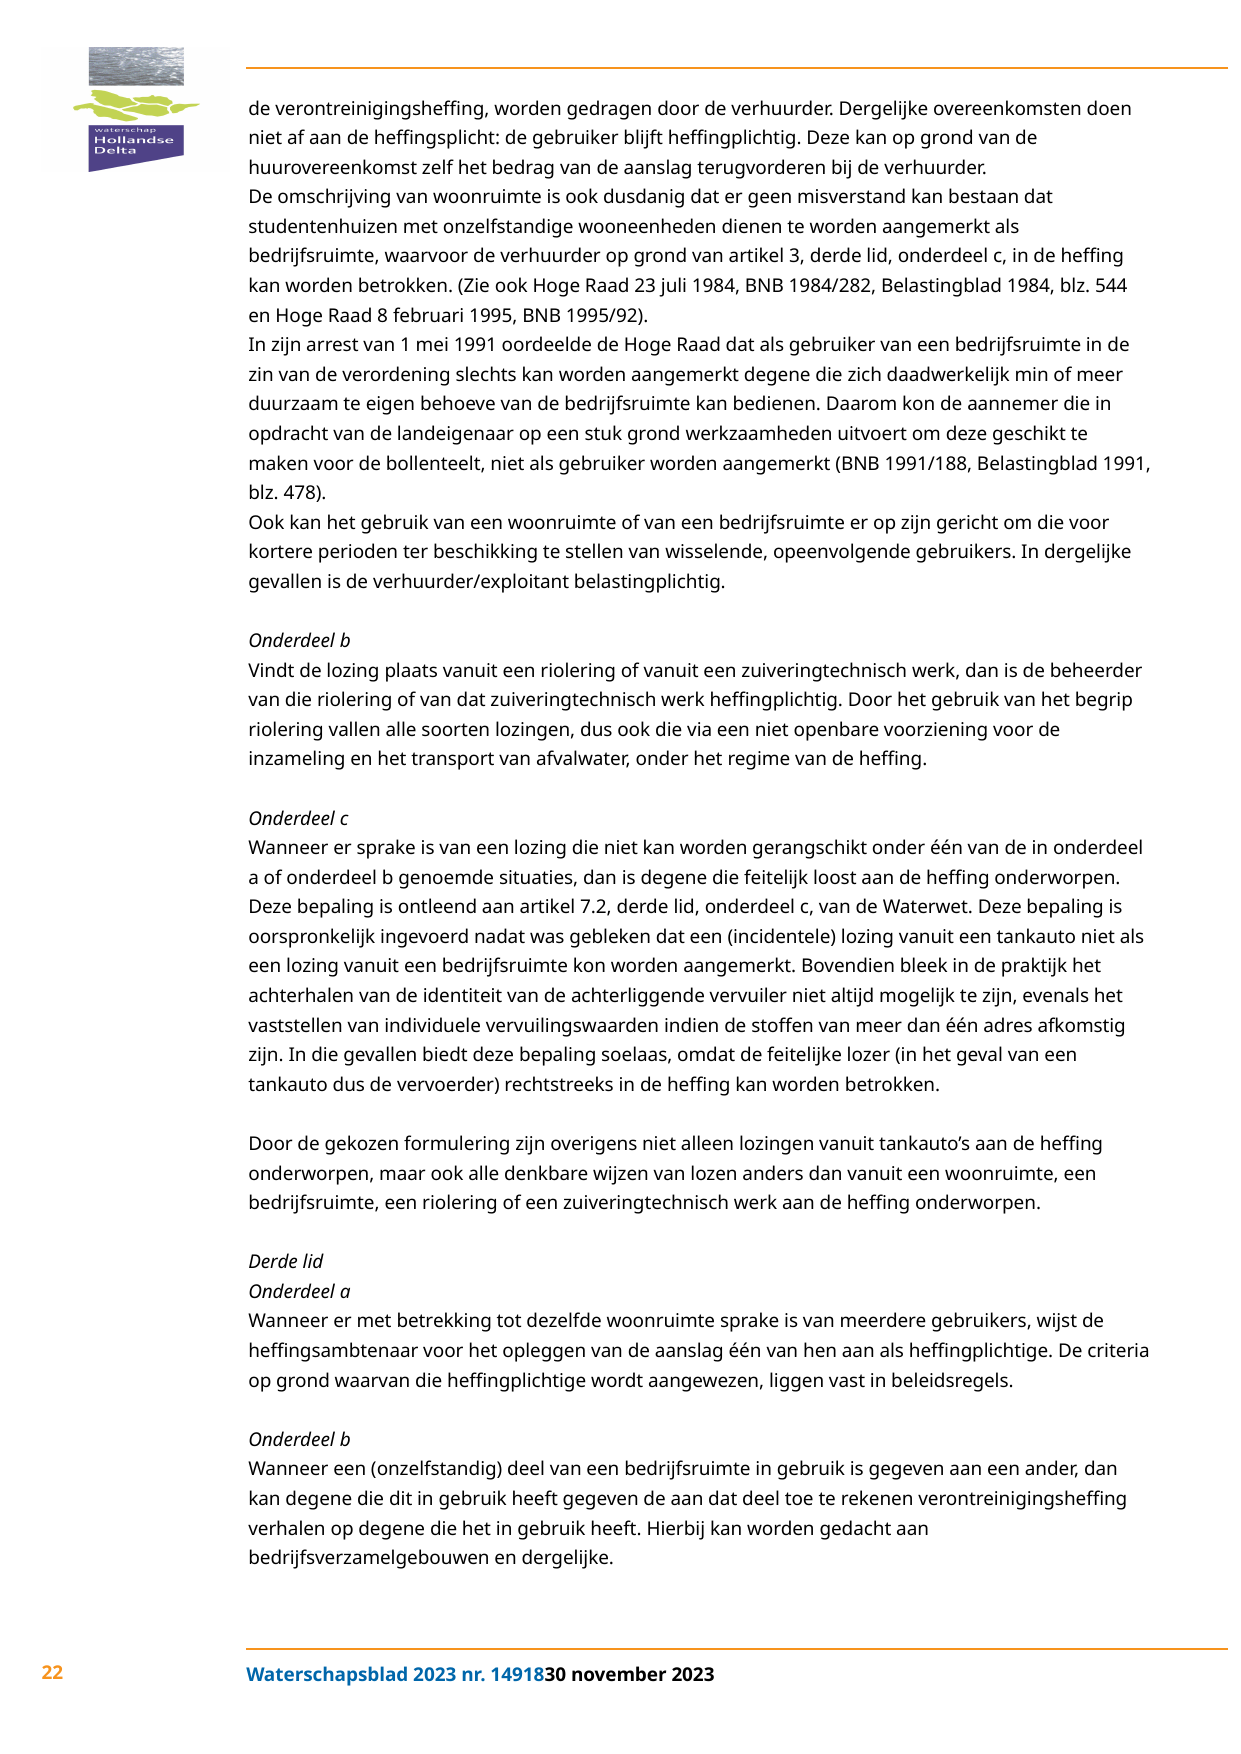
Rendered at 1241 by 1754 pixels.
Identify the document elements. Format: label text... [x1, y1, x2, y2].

picture [41, 47, 231, 172]
text Onderdeel b [248, 1426, 1152, 1452]
text de verontreinigingsheffing, worden gedragen door de verhuurder. Dergelijke overeenkomsten doen niet af aan de heffingsplicht: de gebruiker blijft heffingplichtig. Deze kan op grond van de huurovereenkomst zelf het bedrag van de aanslag terugvorderen bij de verhuurder. [248, 95, 1152, 180]
text Onderdeel a [248, 1278, 1152, 1304]
text Door de gekozen formulering zijn overigens niet alleen lozingen vanuit tankauto’s aan de heffing onderworpen, maar ook alle denkbare wijzen van lozen anders dan vanuit een woonruimte, een bedrijfsruimte, een riolering of een zuiveringtechnisch werk aan de heffing onderworpen. [248, 1130, 1152, 1215]
text Onderdeel b [248, 627, 1152, 653]
text Wanneer er met betrekking tot dezelfde woonruimte sprake is van meerdere gebruikers, wijst de heffingsambtenaar voor het opleggen van de aanslag één van hen aan als heffingplichtige. De criteria op grond waarvan die heffingplichtige wordt aangewezen, liggen vast in beleidsregels. [248, 1308, 1152, 1393]
text Ook kan het gebruik van een woonruimte of van een bedrijfsruimte er op zijn gericht om die voor kortere perioden ter beschikking te stellen van wisselende, opeenvolgende gebruikers. In dergelijke gevallen is de verhuurder/exploitant belastingplichtig. [248, 509, 1152, 594]
text Wanneer er sprake is van een lozing die niet kan worden gerangschikt onder één van de in onderdeel a of onderdeel b genoemde situaties, dan is degene die feitelijk loost aan de heffing onderworpen. Deze bepaling is ontleend aan artikel 7.2, derde lid, onderdeel c, van de Waterwet. Deze bepaling is oorspronkelijk ingevoerd nadat was gebleken dat een (incidentele) lozing vanuit een tankauto niet als een lozing vanuit een bedrijfsruimte kon worden aangemerkt. Bovendien bleek in de praktijk het achterhalen van de identiteit van de achterliggende vervuiler niet altijd mogelijk te zijn, evenals het vaststellen van individuele vervuilingswaarden indien de stoffen van meer dan één adres afkomstig zijn. In die gevallen biedt deze bepaling soelaas, omdat de feitelijke lozer (in het geval van een tankauto dus de vervoerder) rechtstreeks in de heffing kan worden betrokken. [248, 834, 1152, 1097]
text Wanneer een (onzelfstandig) deel van een bedrijfsruimte in gebruik is gegeven aan een ander, dan kan degene die dit in gebruik heeft gegeven de aan dat deel toe te rekenen verontreinigingsheffing verhalen op degene die het in gebruik heeft. Hierbij kan worden gedacht aan bedrijfsverzamelgebouwen en dergelijke. [248, 1456, 1152, 1570]
text In zijn arrest van 1 mei 1991 oordeelde de Hoge Raad dat als gebruiker van een bedrijfsruimte in de zin van de verordening slechts kan worden aangemerkt degene die zich daadwerkelijk min of meer duurzaam te eigen behoeve van de bedrijfsruimte kan bedienen. Daarom kon de aannemer die in opdracht van de landeigenaar op een stuk grond werkzaamheden uitvoert om deze geschikt te maken voor de bollenteelt, niet als gebruiker worden aangemerkt (BNB 1991/188, Belastingblad 1991, blz. 478). [248, 331, 1152, 505]
text Vindt de lozing plaats vanuit een riolering of vanuit een zuiveringtechnisch werk, dan is de beheerder van die riolering of van dat zuiveringtechnisch werk heffingplichtig. Door het gebruik van het begrip riolering vallen alle soorten lozingen, dus ook die via een niet openbare voorziening voor de inzameling en het transport van afvalwater, onder het regime van de heffing. [248, 657, 1152, 771]
text Onderdeel c [248, 805, 1152, 831]
text De omschrijving van woonruimte is ook dusdanig dat er geen misverstand kan bestaan dat studentenhuizen met onzelfstandige wooneenheden dienen te worden aangemerkt als bedrijfsruimte, waarvoor de verhuurder op grond van artikel 3, derde lid, onderdeel c, in de heffing kan worden betrokken. (Zie ook Hoge Raad 23 juli 1984, BNB 1984/282, Belastingblad 1984, blz. 544 en Hoge Raad 8 februari 1995, BNB 1995/92). [248, 183, 1152, 328]
text Derde lid [248, 1248, 1152, 1274]
